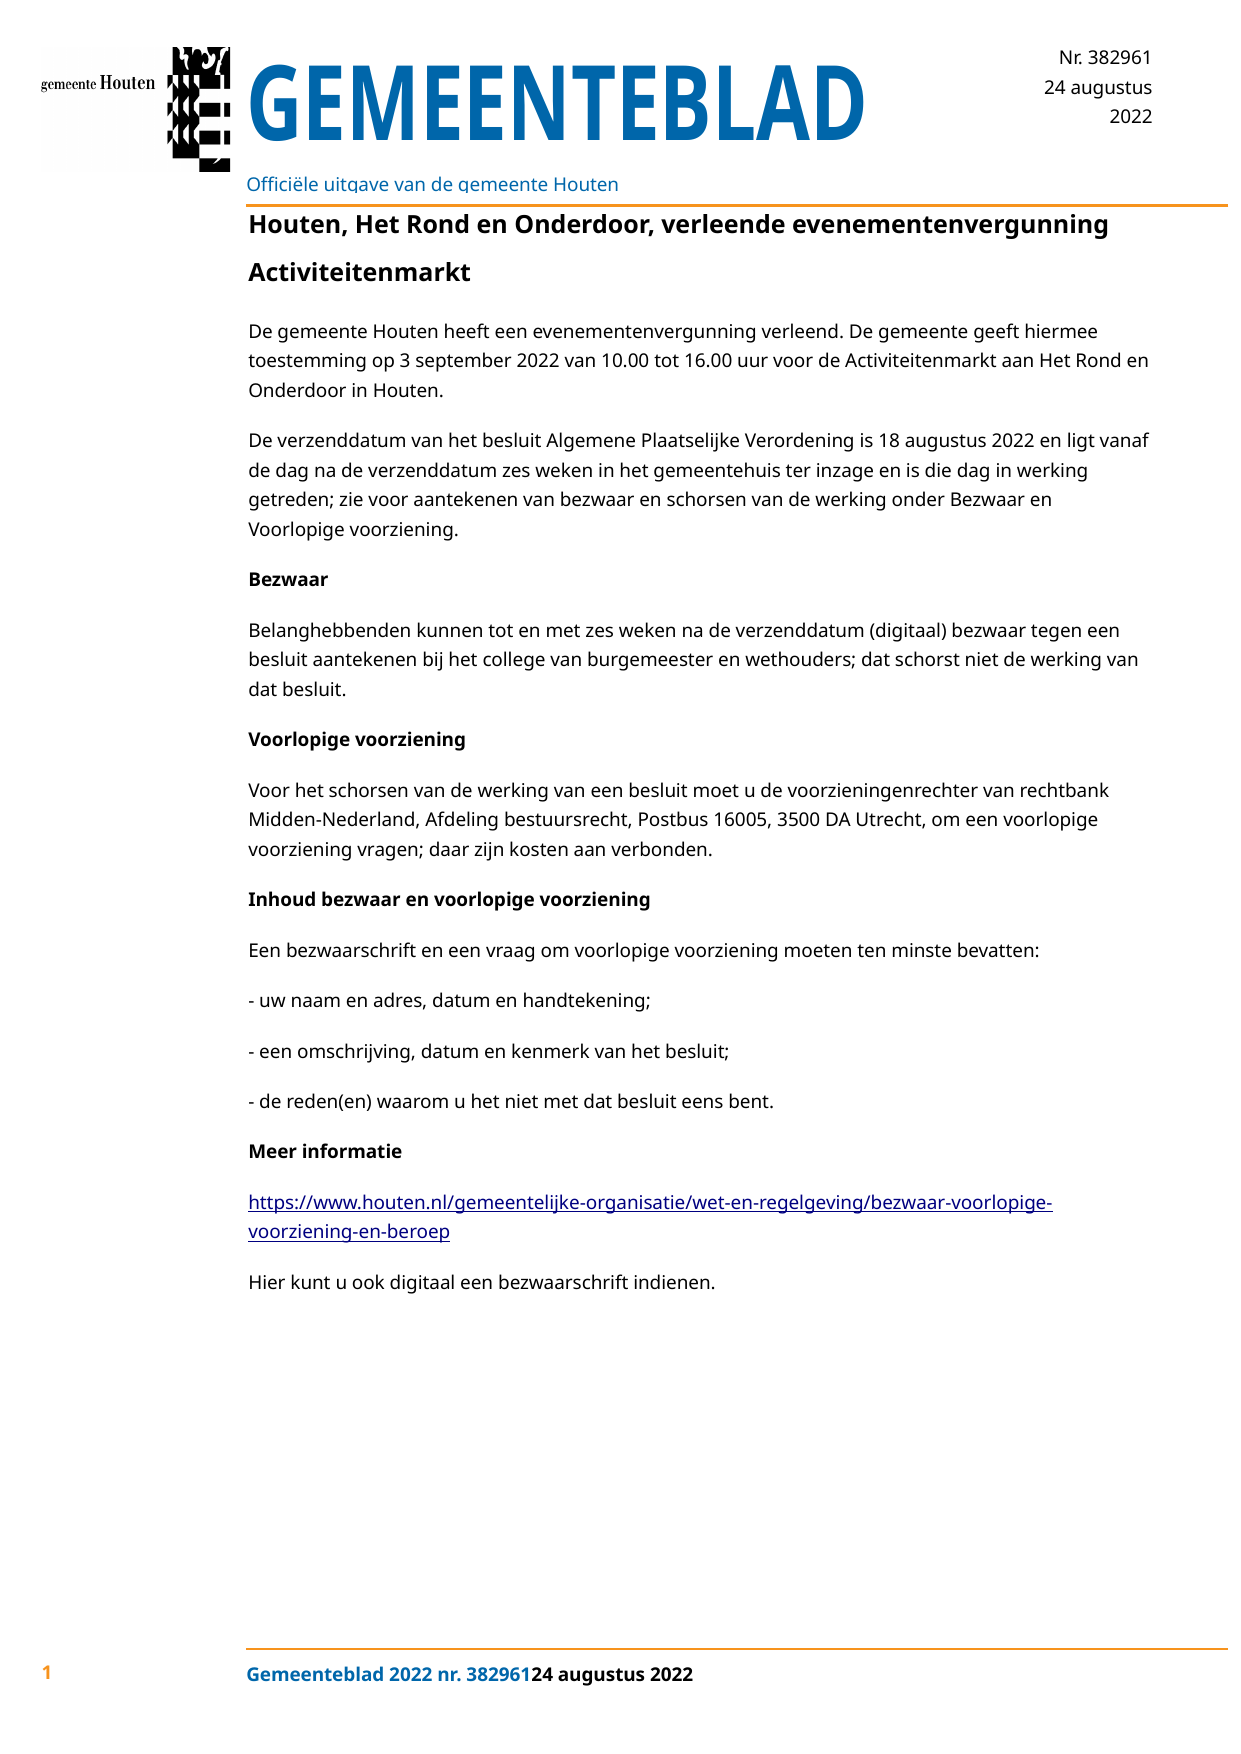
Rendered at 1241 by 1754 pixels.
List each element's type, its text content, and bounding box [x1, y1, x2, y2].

text Bezwaar [248, 567, 1152, 592]
text Voor het schorsen van de werking van een besluit moet u de voorzieningenrechter van rechtbank Midden-Nederland, Afdeling bestuursrecht, Postbus 16005, 3500 DA Utrecht, om een voorlopige voorziening vragen; daar zijn kosten aan verbonden. [248, 777, 1152, 862]
text Meer informatie [248, 1139, 1152, 1164]
text Een bezwaarschrift en een vraag om voorlopige voorziening moeten ten minste bevatten: [248, 937, 1152, 963]
text De gemeente Houten heeft een evenementenvergunning verleend. De gemeente geeft hiermee toestemming op 3 september 2022 van 10.00 tot 16.00 uur voor de Activiteitenmarkt aan Het Rond en Onderdoor in Houten. [248, 318, 1152, 403]
text Voorlopige voorziening [248, 727, 1152, 752]
picture [41, 47, 231, 172]
text - de reden(en) waarom u het niet met dat besluit eens bent. [248, 1088, 1152, 1114]
text Hier kunt u ook digitaal een bezwaarschrift indienen. [248, 1269, 1152, 1295]
text https://www.houten.nl/gemeentelijke-organisatie/wet-en-regelgeving/bezwaar-voorlopige-voorziening-en-beroep [248, 1189, 1152, 1244]
text - uw naam en adres, datum en handtekening; [248, 987, 1152, 1013]
text Inhoud bezwaar en voorlopige voorziening [248, 887, 1152, 912]
text Belanghebbenden kunnen tot en met zes weken na de verzenddatum (digitaal) bezwaar tegen een besluit aantekenen bij het college van burgemeester en wethouders; dat schorst niet de werking van dat besluit. [248, 617, 1152, 702]
text Houten, Het Rond en Onderdoor, verleende evenementenvergunning Activiteitenmarkt [248, 207, 1152, 288]
text De verzenddatum van het besluit Algemene Plaatselijke Verordening is 18 augustus 2022 en ligt vanaf de dag na de verzenddatum zes weken in het gemeentehuis ter inzage en is die dag in werking getreden; zie voor aantekenen van bezwaar en schorsen van de werking onder Bezwaar en Voorlopige voorziening. [248, 427, 1152, 542]
text - een omschrijving, datum en kenmerk van het besluit; [248, 1038, 1152, 1064]
